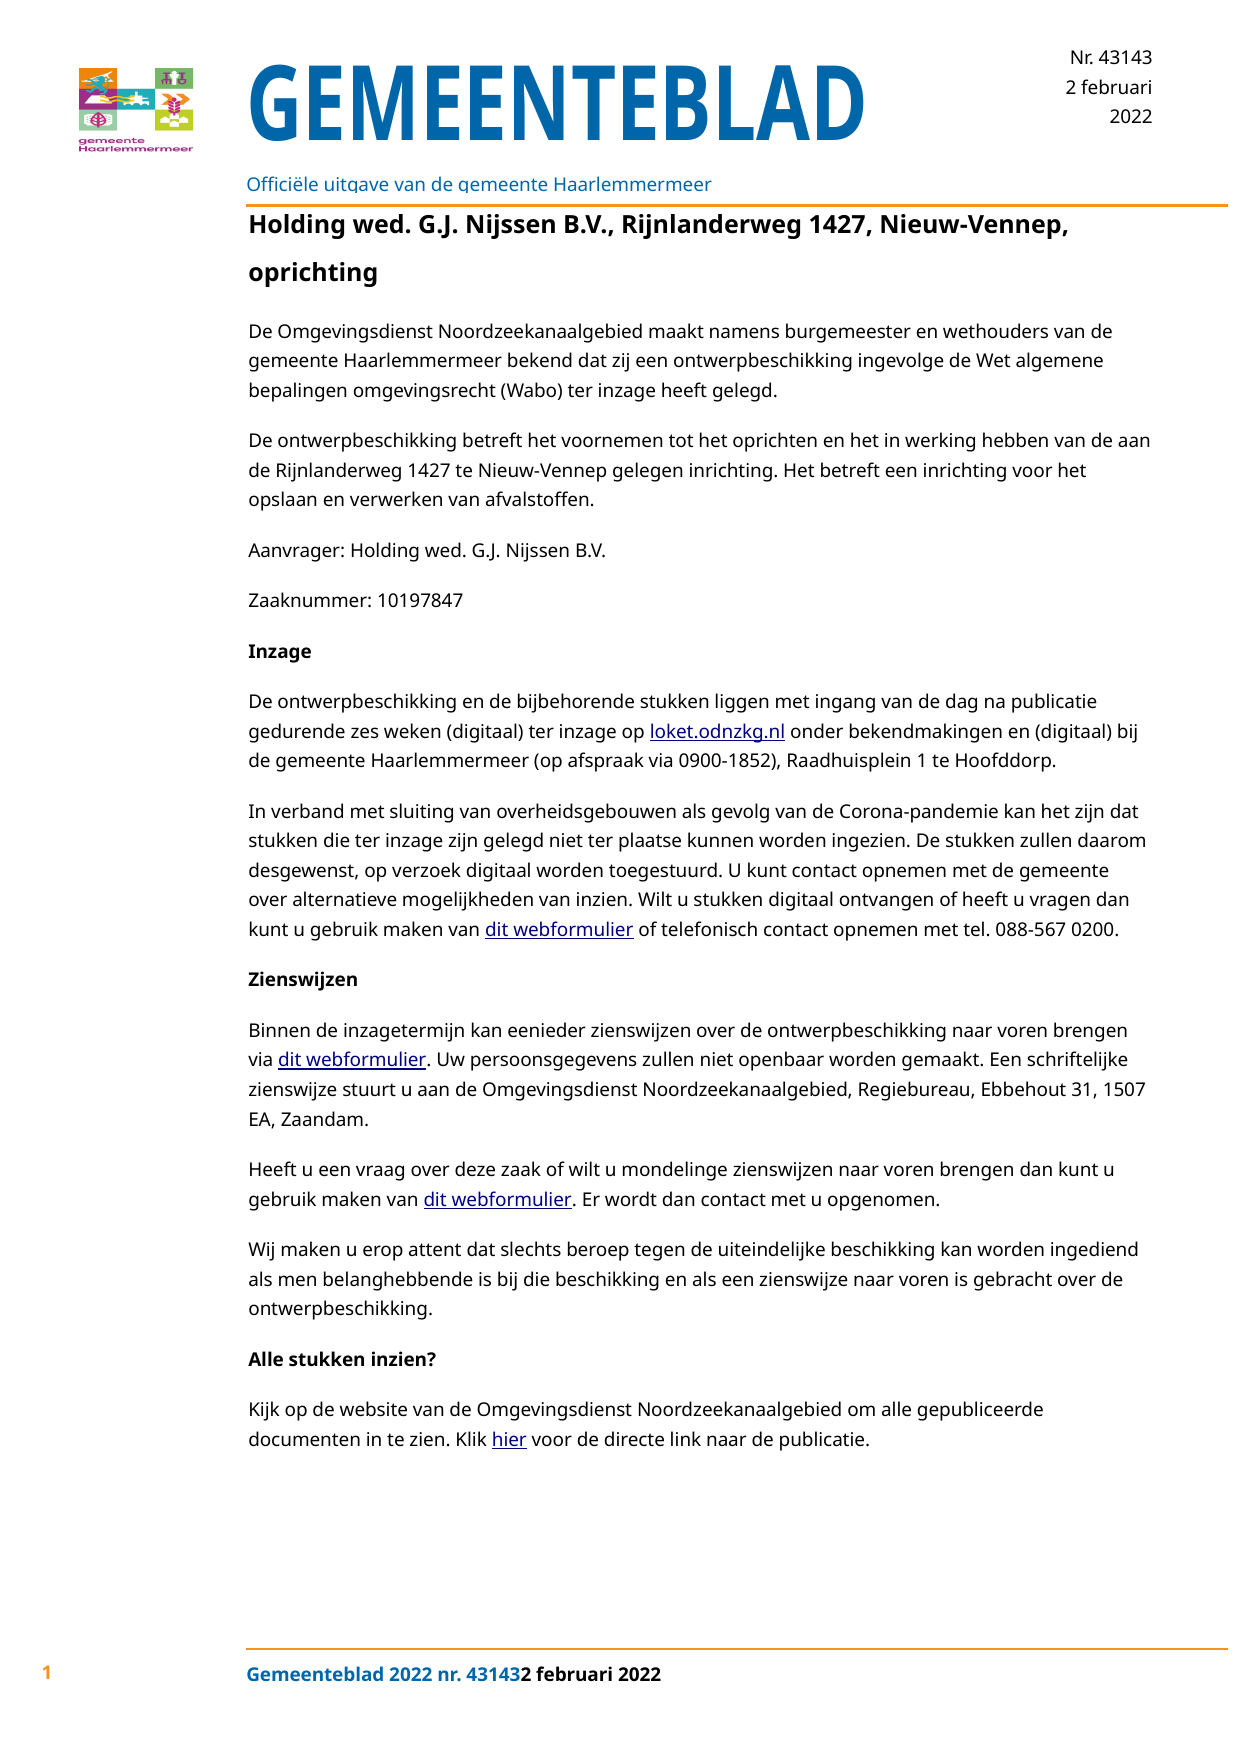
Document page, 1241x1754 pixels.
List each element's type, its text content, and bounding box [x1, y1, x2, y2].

text Zienswijzen [248, 967, 1152, 992]
picture [41, 47, 231, 172]
text Kijk op de website van de Omgevingsdienst Noordzeekanaalgebied om alle gepubliceerde documenten in te zien. Klik hier voor de directe link naar de publicatie. [248, 1396, 1152, 1452]
text Zaaknummer: 10197847 [248, 587, 1152, 613]
text Alle stukken inzien? [248, 1346, 1152, 1372]
text Aanvrager: Holding wed. G.J. Nijssen B.V. [248, 537, 1152, 563]
text Holding wed. G.J. Nijssen B.V., Rijnlanderweg 1427, Nieuw-Vennep, oprichting [248, 207, 1152, 288]
text Binnen de inzagetermijn kan eenieder zienswijzen over de ontwerpbeschikking naar voren brengen via dit webformulier. Uw persoonsgegevens zullen niet openbaar worden gemaakt. Een schriftelijke zienswijze stuurt u aan de Omgevingsdienst Noordzeekanaalgebied, Regiebureau, Ebbehout 31, 1507 EA, Zaandam. [248, 1017, 1152, 1132]
text De Omgevingsdienst Noordzeekanaalgebied maakt namens burgemeester en wethouders van de gemeente Haarlemmermeer bekend dat zij een ontwerpbeschikking ingevolge de Wet algemene bepalingen omgevingsrecht (Wabo) ter inzage heeft gelegd. [248, 318, 1152, 403]
text In verband met sluiting van overheidsgebouwen als gevolg van de Corona-pandemie kan het zijn dat stukken die ter inzage zijn gelegd niet ter plaatse kunnen worden ingezien. De stukken zullen daarom desgewenst, op verzoek digitaal worden toegestuurd. U kunt contact opnemen met de gemeente over alternatieve mogelijkheden van inzien. Wilt u stukken digitaal ontvangen of heeft u vragen dan kunt u gebruik maken van dit webformulier of telefonisch contact opnemen met tel. 088-567 0200. [248, 798, 1152, 942]
text Heeft u een vraag over deze zaak of wilt u mondelinge zienswijzen naar voren brengen dan kunt u gebruik maken van dit webformulier. Er wordt dan contact met u opgenomen. [248, 1156, 1152, 1212]
text Wij maken u erop attent dat slechts beroep tegen de uiteindelijke beschikking kan worden ingediend als men belanghebbende is bij die beschikking en als een zienswijze naar voren is gebracht over de ontwerpbeschikking. [248, 1236, 1152, 1321]
text De ontwerpbeschikking betreft het voornemen tot het oprichten en het in werking hebben van de aan de Rijnlanderweg 1427 te Nieuw-Vennep gelegen inrichting. Het betreft een inrichting voor het opslaan en verwerken van afvalstoffen. [248, 427, 1152, 512]
text De ontwerpbeschikking en de bijbehorende stukken liggen met ingang van de dag na publicatie gedurende zes weken (digitaal) ter inzage op loket.odnzkg.nl onder bekendmakingen en (digitaal) bij de gemeente Haarlemmermeer (op afspraak via 0900-1852), Raadhuisplein 1 te Hoofddorp. [248, 688, 1152, 773]
text Inzage [248, 638, 1152, 664]
